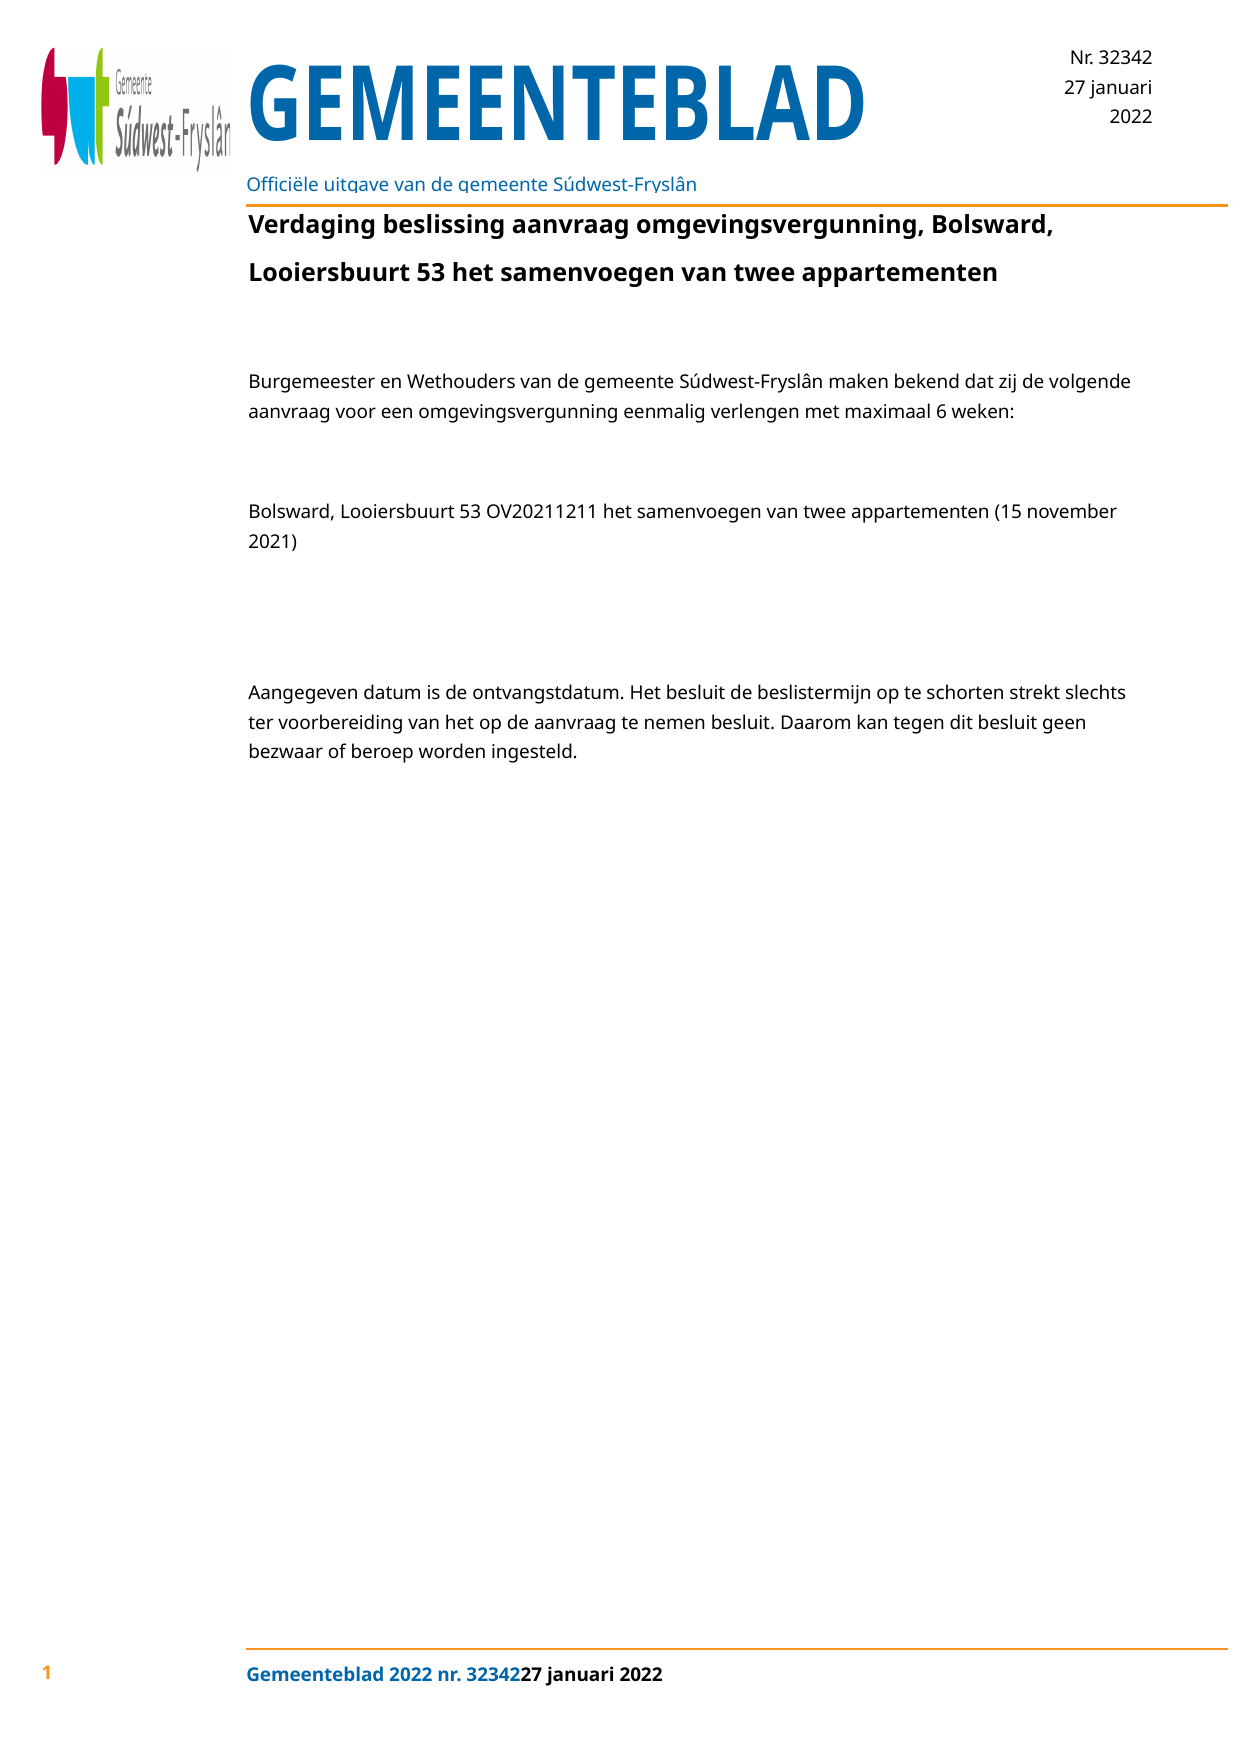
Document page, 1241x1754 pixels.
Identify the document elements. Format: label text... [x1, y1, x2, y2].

text Aangegeven datum is de ontvangstdatum. Het besluit de beslistermijn op te schorten strekt slechts ter voorbereiding van het op de aanvraag te nemen besluit. Daarom kan tegen dit besluit geen bezwaar of beroep worden ingesteld. [248, 679, 1152, 764]
text Burgemeester en Wethouders van de gemeente Súdwest-Fryslân maken bekend dat zij de volgende aanvraag voor een omgevingsvergunning eenmalig verlengen met maximaal 6 weken: [248, 368, 1152, 424]
text Bolsward, Looiersbuurt 53 OV20211211 het samenvoegen van twee appartementen (15 november 2021) [248, 499, 1152, 554]
picture [41, 47, 231, 172]
text Verdaging beslissing aanvraag omgevingsvergunning, Bolsward, Looiersbuurt 53 het samenvoegen van twee appartementen [248, 207, 1152, 288]
